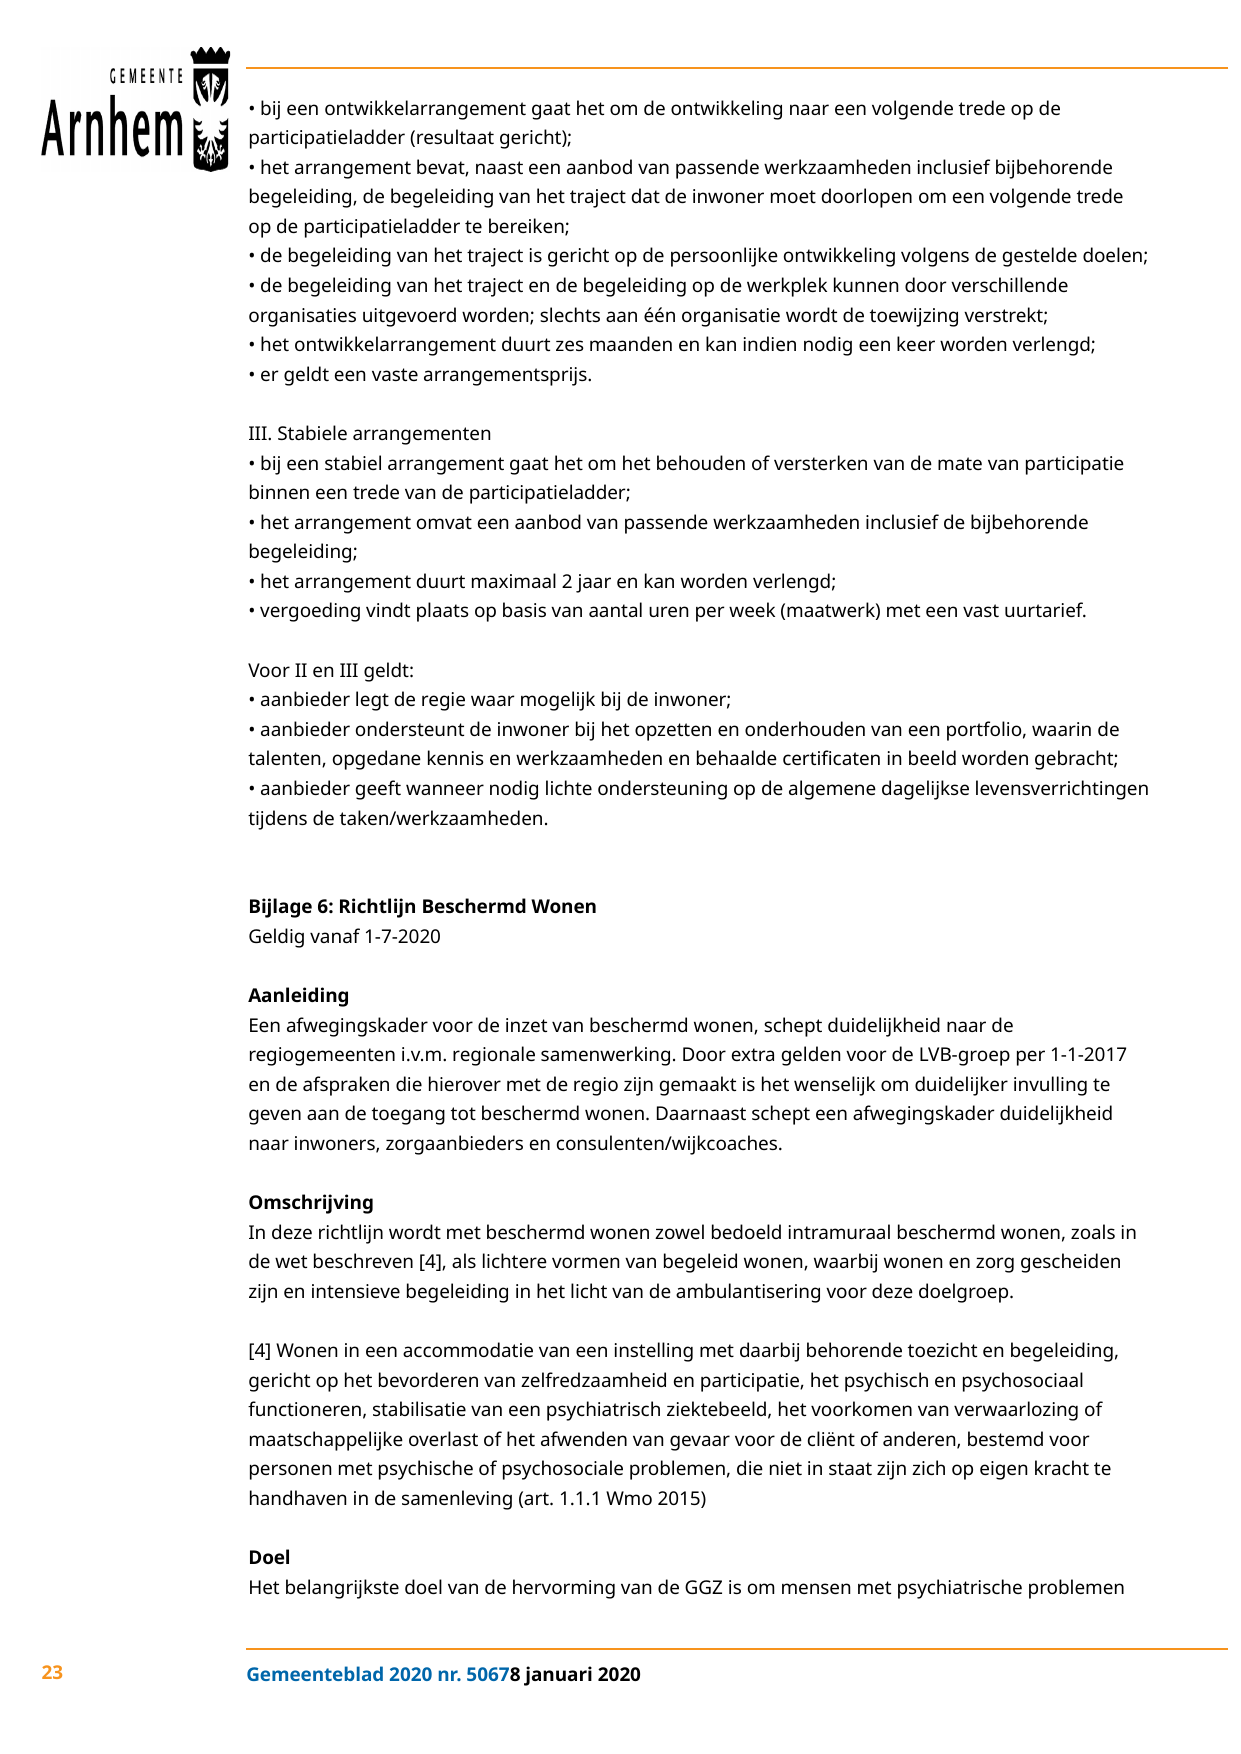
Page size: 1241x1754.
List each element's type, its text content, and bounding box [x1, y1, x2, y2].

text • de begeleiding van het traject is gericht op de persoonlijke ontwikkeling volgens de gestelde doelen; [248, 243, 1152, 268]
text III. Stabiele arrangementen [248, 420, 1152, 446]
text • aanbieder ondersteunt de inwoner bij het opzetten en onderhouden van een portfolio, waarin de talenten, opgedane kennis en werkzaamheden en behaalde certificaten in beeld worden gebracht; [248, 716, 1152, 771]
text Omschrijving [248, 1189, 1152, 1215]
text • het arrangement bevat, naast een aanbod van passende werkzaamheden inclusief bijbehorende begeleiding, de begeleiding van het traject dat de inwoner moet doorlopen om een volgende trede op de participatieladder te bereiken; [248, 154, 1152, 239]
text Geldig vanaf 1-7-2020 [248, 923, 1152, 949]
text • het arrangement omvat een aanbod van passende werkzaamheden inclusief de bijbehorende begeleiding; [248, 509, 1152, 564]
text • er geldt een vaste arrangementsprijs. [248, 361, 1152, 387]
text • aanbieder legt de regie waar mogelijk bij de inwoner; [248, 686, 1152, 712]
text • de begeleiding van het traject en de begeleiding op de werkplek kunnen door verschillende organisaties uitgevoerd worden; slechts aan één organisatie wordt de toewijzing verstrekt; [248, 272, 1152, 328]
text Het belangrijkste doel van de hervorming van de GGZ is om mensen met psychiatrische problemen [248, 1574, 1152, 1600]
text • aanbieder geeft wanneer nodig lichte ondersteuning op de algemene dagelijkse levensverrichtingen tijdens de taken/werkzaamheden. [248, 775, 1152, 831]
text • bij een stabiel arrangement gaat het om het behouden of versterken van de mate van participatie binnen een trede van de participatieladder; [248, 450, 1152, 505]
text Een afwegingskader voor de inzet van beschermd wonen, schept duidelijkheid naar de regiogemeenten i.v.m. regionale samenwerking. Door extra gelden voor de LVB-groep per 1-1-2017 en de afspraken die hierover met de regio zijn gemaakt is het wenselijk om duidelijker invulling te geven aan de toegang tot beschermd wonen. Daarnaast schept een afwegingskader duidelijkheid naar inwoners, zorgaanbieders en consulenten/wijkcoaches. [248, 1012, 1152, 1156]
text • het arrangement duurt maximaal 2 jaar en kan worden verlengd; [248, 568, 1152, 594]
text Bijlage 6: Richtlijn Beschermd Wonen [248, 893, 1152, 919]
text Doel [248, 1544, 1152, 1570]
picture [41, 47, 231, 172]
text • bij een ontwikkelarrangement gaat het om de ontwikkeling naar een volgende trede op de participatieladder (resultaat gericht); [248, 95, 1152, 150]
text Voor II en III geldt: [248, 657, 1152, 683]
text [4] Wonen in een accommodatie van een instelling met daarbij behorende toezicht en begeleiding, gericht op het bevorderen van zelfredzaamheid en participatie, het psychisch en psychosociaal functioneren, stabilisatie van een psychiatrisch ziektebeeld, het voorkomen van verwaarlozing of maatschappelijke overlast of het afwenden van gevaar voor de cliënt of anderen, bestemd voor personen met psychische of psychosociale problemen, die niet in staat zijn zich op eigen kracht te handhaven in de samenleving (art. 1.1.1 Wmo 2015) [248, 1337, 1152, 1511]
text • vergoeding vindt plaats op basis van aantal uren per week (maatwerk) met een vast uurtarief. [248, 598, 1152, 623]
text Aanleiding [248, 982, 1152, 1008]
text • het ontwikkelarrangement duurt zes maanden en kan indien nodig een keer worden verlengd; [248, 331, 1152, 357]
text In deze richtlijn wordt met beschermd wonen zowel bedoeld intramuraal beschermd wonen, zoals in de wet beschreven [4], als lichtere vormen van begeleid wonen, waarbij wonen en zorg gescheiden zijn en intensieve begeleiding in het licht van de ambulantisering voor deze doelgroep. [248, 1219, 1152, 1304]
